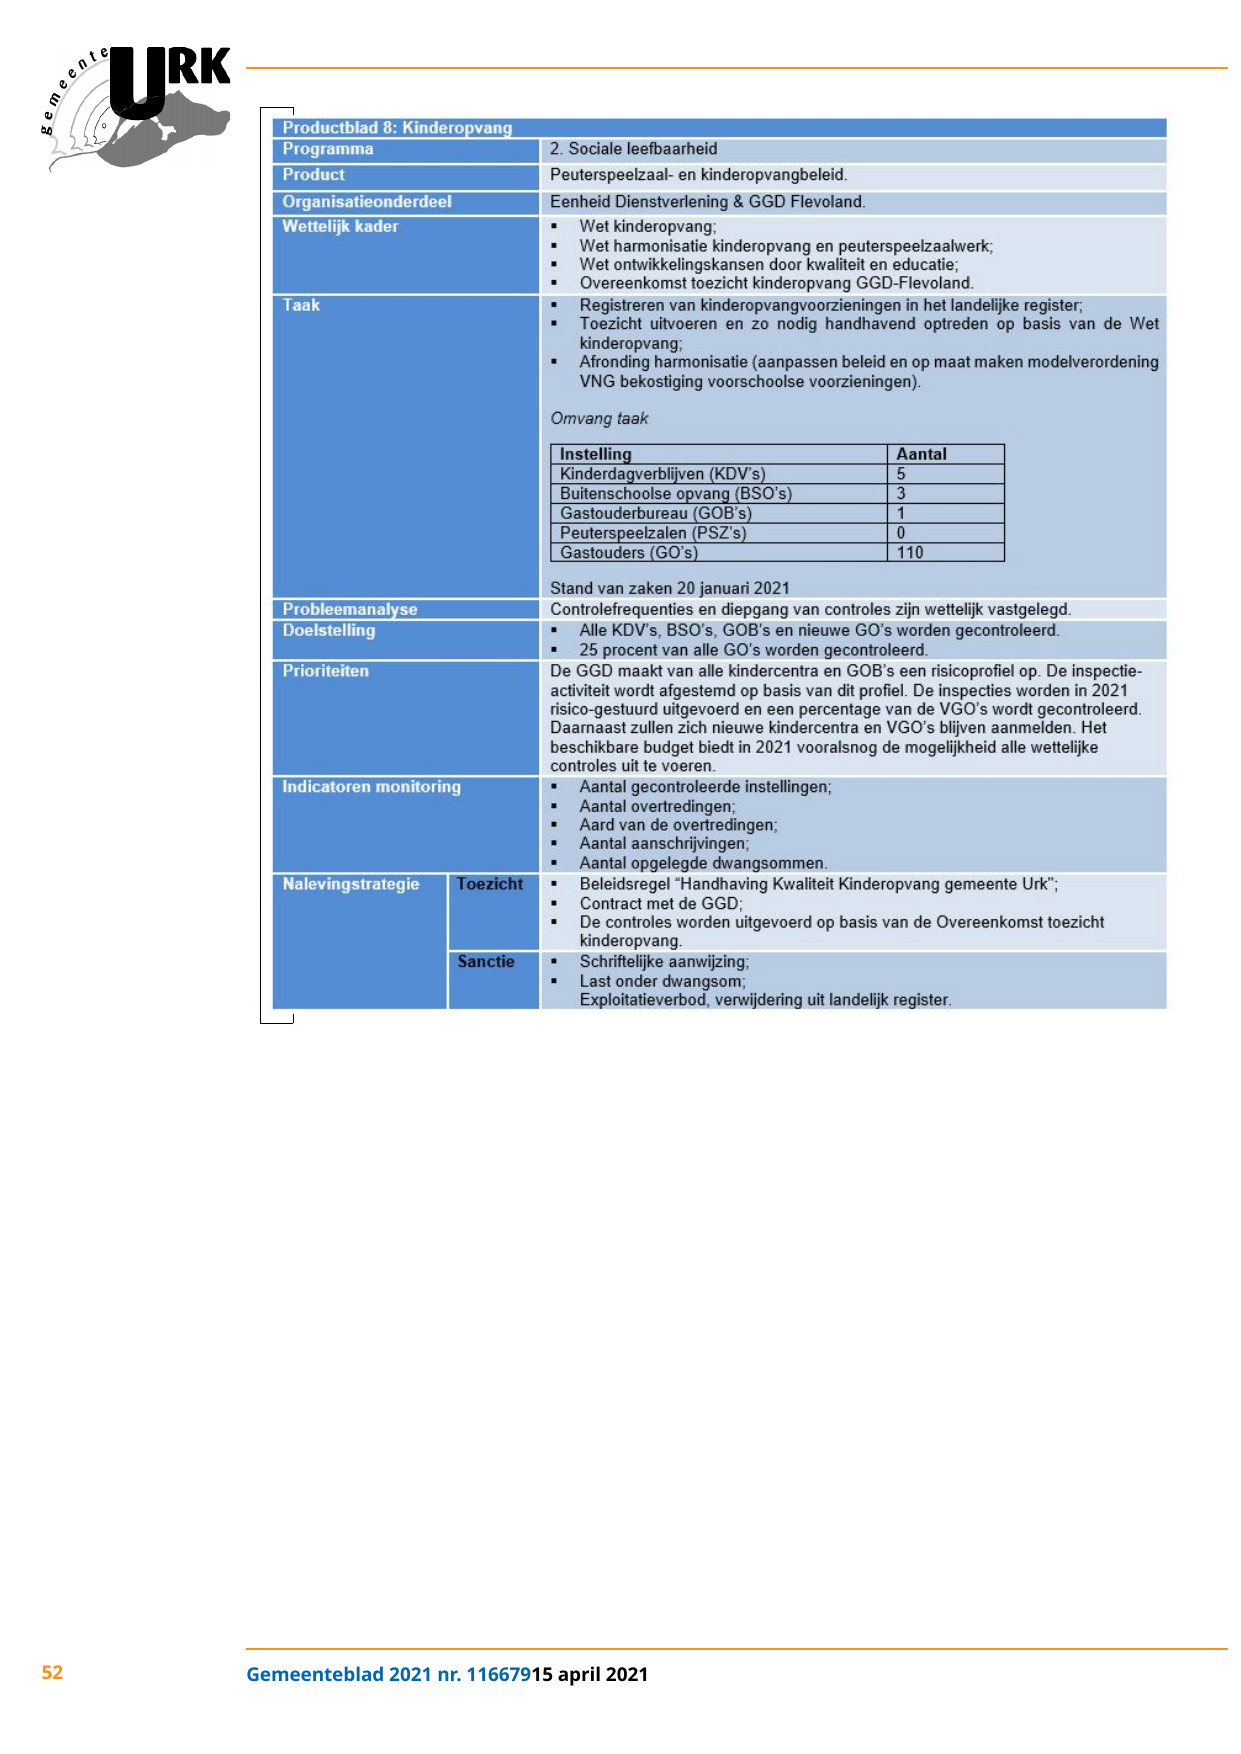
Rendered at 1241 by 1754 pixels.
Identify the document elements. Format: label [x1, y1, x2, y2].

picture [41, 47, 231, 172]
picture [268, 115, 1173, 1014]
